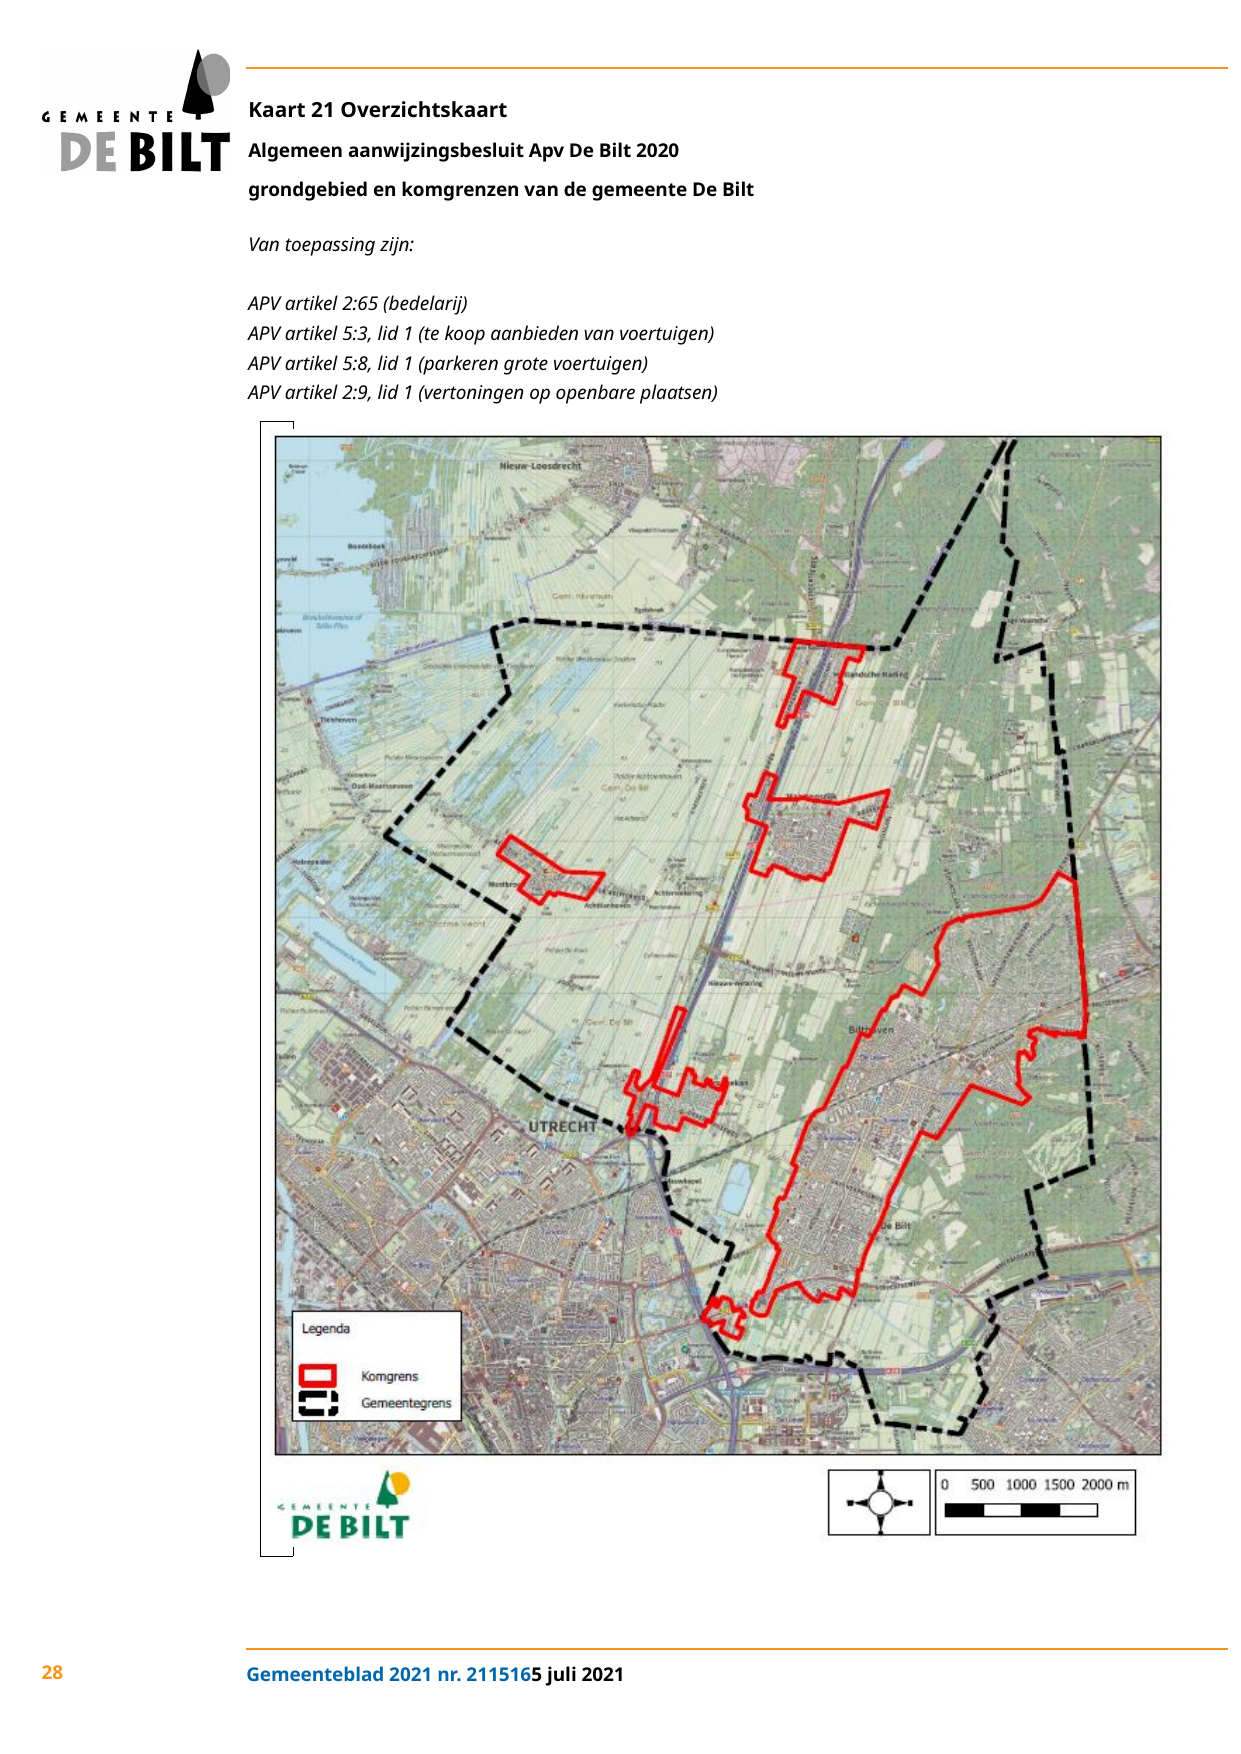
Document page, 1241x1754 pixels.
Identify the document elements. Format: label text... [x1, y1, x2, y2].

text APV artikel 5:3, lid 1 (te koop aanbieden van voertuigen) [248, 320, 1152, 346]
picture [268, 429, 1173, 1547]
text APV artikel 2:65 (bedelarij) [248, 291, 1152, 316]
text Van toepassing zijn: [248, 231, 1152, 257]
text grondgebied en komgrenzen van de gemeente De Bilt [248, 176, 1152, 202]
picture [41, 47, 231, 172]
text APV artikel 2:9, lid 1 (vertoningen op openbare plaatsen) [248, 379, 1152, 405]
text Kaart 21 Overzichtskaart [248, 95, 1152, 123]
text APV artikel 5:8, lid 1 (parkeren grote voertuigen) [248, 350, 1152, 376]
text Algemeen aanwijzingsbesluit Apv De Bilt 2020 [248, 137, 1152, 163]
